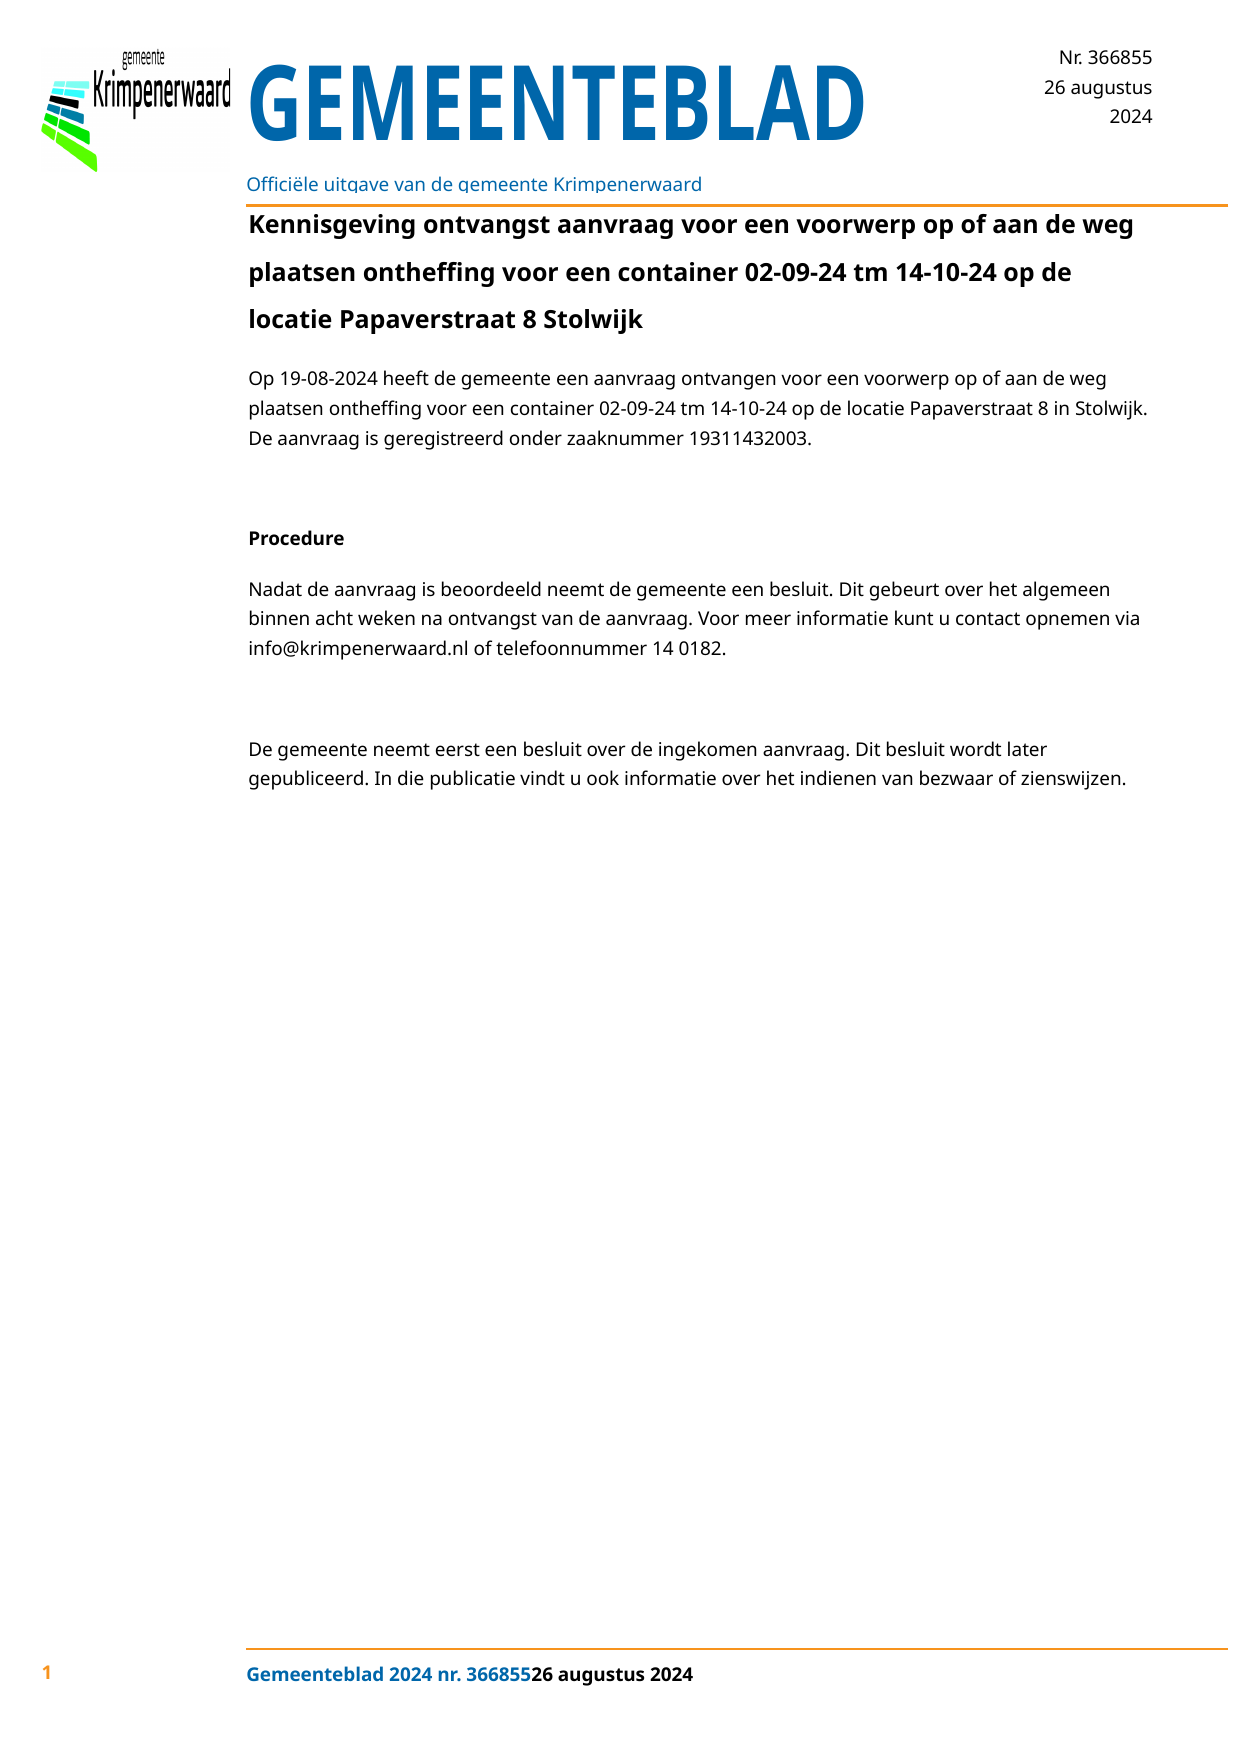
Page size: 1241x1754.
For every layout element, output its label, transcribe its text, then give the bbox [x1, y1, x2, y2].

text Kennisgeving ontvangst aanvraag voor een voorwerp op of aan de weg plaatsen ontheffing voor een container 02-09-24 tm 14-10-24 op de locatie Papaverstraat 8 Stolwijk [248, 207, 1152, 336]
text Nadat de aanvraag is beoordeeld neemt de gemeente een besluit. Dit gebeurt over het algemeen binnen acht weken na ontvangst van de aanvraag. Voor meer informatie kunt u contact opnemen via info@krimpenerwaard.nl of telefoonnummer 14 0182. [248, 576, 1152, 661]
text De gemeente neemt eerst een besluit over de ingekomen aanvraag. Dit besluit wordt later gepubliceerd. In die publicatie vindt u ook informatie over het indienen van bezwaar of zienswijzen. [248, 736, 1152, 791]
picture [41, 47, 231, 172]
text Procedure [248, 526, 1152, 551]
text Op 19-08-2024 heeft de gemeente een aanvraag ontvangen voor een voorwerp op of aan de weg plaatsen ontheffing voor een container 02-09-24 tm 14-10-24 op de locatie Papaverstraat 8 in Stolwijk. De aanvraag is geregistreerd onder zaaknummer 19311432003. [248, 366, 1152, 450]
